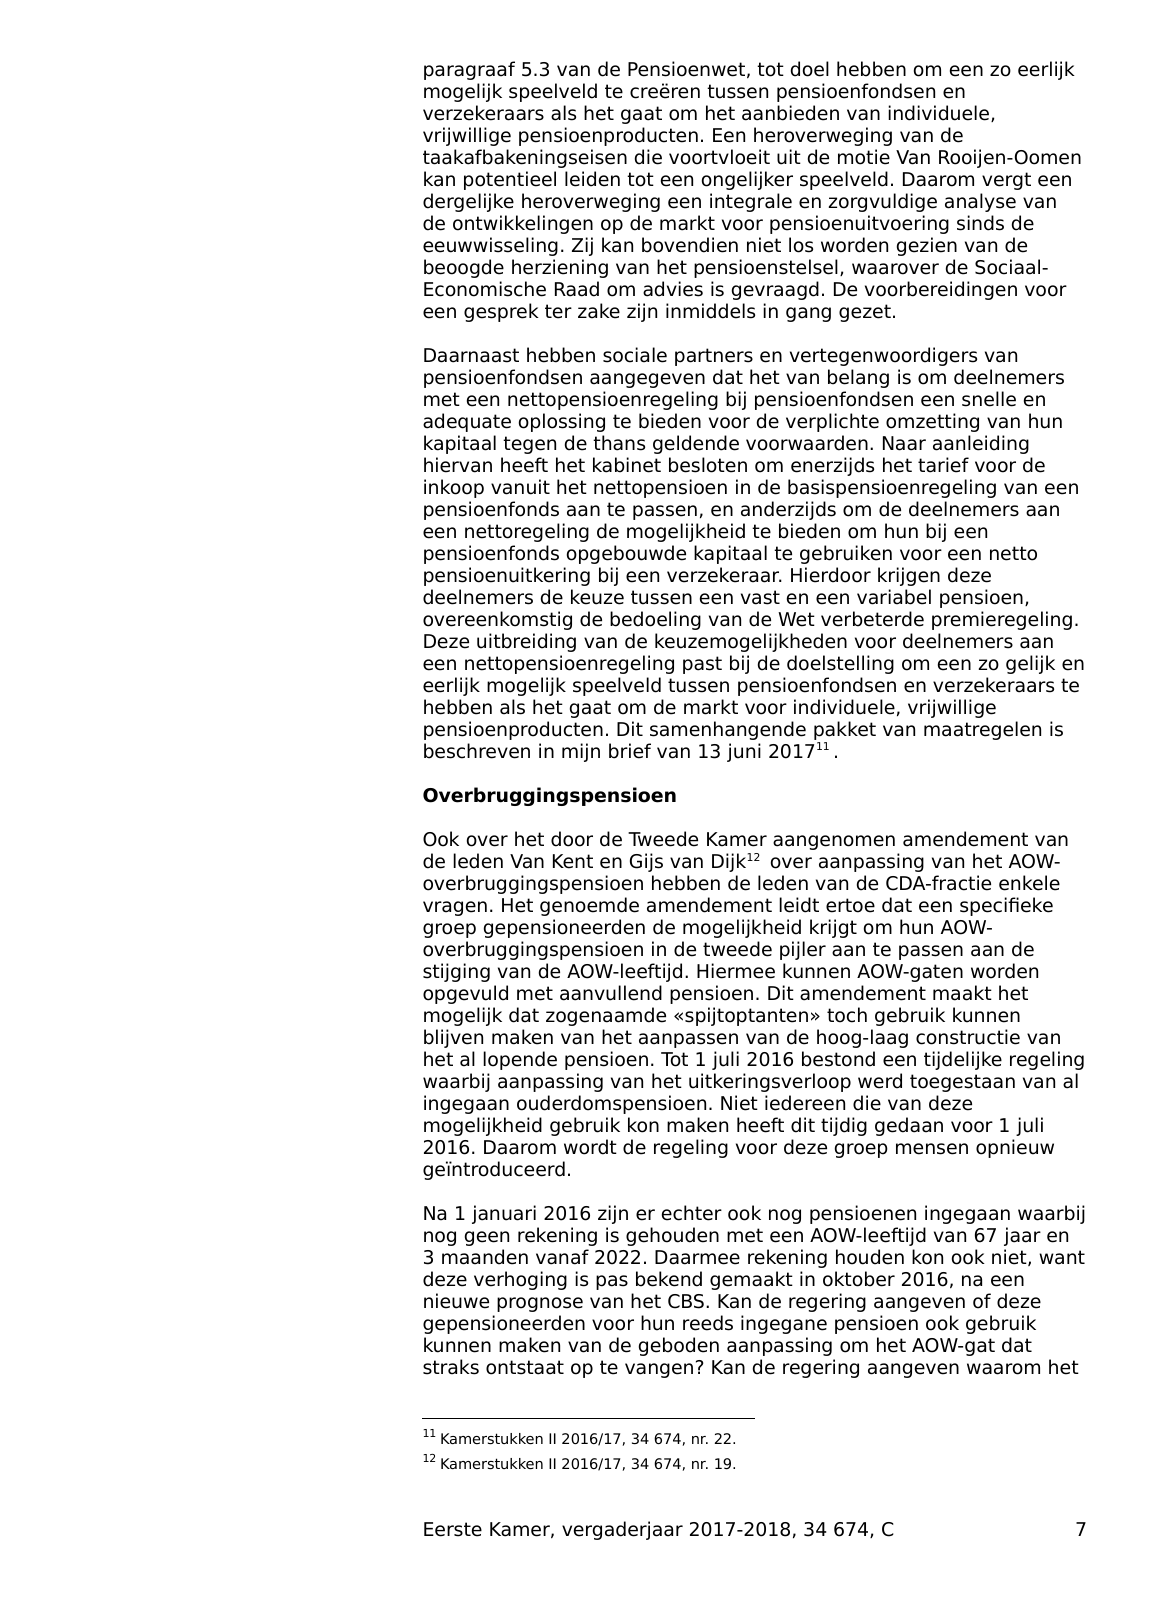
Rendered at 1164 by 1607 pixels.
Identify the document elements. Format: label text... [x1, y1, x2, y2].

text Ook over het door de Tweede Kamer aangenomen amendement van de leden Van Kent en Gijs van Dijk over aanpassing van het AOW-overbruggingspensioen hebben de leden van de CDA-fractie enkele vragen. Het genoemde amendement leidt ertoe dat een specifieke groep gepensioneerden de mogelijkheid krijgt om hun AOW-overbruggingspensioen in de tweede pijler aan te passen aan de stijging van de AOW-leeftijd. Hiermee kunnen AOW-gaten worden opgevuld met aanvullend pensioen. Dit amendement maakt het mogelijk dat zogenaamde «spijtoptanten» toch gebruik kunnen blijven maken van het aanpassen van de hoog-laag constructie van het al lopende pensioen. Tot 1 juli 2016 bestond een tijdelijke regeling waarbij aanpassing van het uitkeringsverloop werd toegestaan van al ingegaan ouderdomspensioen. Niet iedereen die van deze mogelijkheid gebruik kon maken heeft dit tijdig gedaan voor 1 juli 2016. Daarom wordt de regeling voor deze groep mensen opnieuw geïntroduceerd. [422, 829, 1087, 1181]
text Kamerstukken II 2016/17, 34 674, nr. 22. [422, 1427, 1087, 1449]
text Na 1 januari 2016 zijn er echter ook nog pensioenen ingegaan waarbij nog geen rekening is gehouden met een AOW-leeftijd van 67 jaar en 3 maanden vanaf 2022. Daarmee rekening houden kon ook niet, want deze verhoging is pas bekend gemaakt in oktober 2016, na een nieuwe prognose van het CBS. Kan de regering aangeven of deze gepensioneerden voor hun reeds ingegane pensioen ook gebruik kunnen maken van de geboden aanpassing om het AOW-gat dat straks ontstaat op te vangen? Kan de regering aangeven waarom het [422, 1203, 1087, 1379]
text paragraaf 5.3 van de Pensioenwet, tot doel hebben om een zo eerlijk mogelijk speelveld te creëren tussen pensioenfondsen en verzekeraars als het gaat om het aanbieden van individuele, vrijwillige pensioenproducten. Een heroverweging van de taakafbakeningseisen die voortvloeit uit de motie Van Rooijen-Oomen kan potentieel leiden tot een ongelijker speelveld. Daarom vergt een dergelijke heroverweging een integrale en zorgvuldige analyse van de ontwikkelingen op de markt voor pensioenuitvoering sinds de eeuwwisseling. Zij kan bovendien niet los worden gezien van de beoogde herziening van het pensioenstelsel, waarover de Sociaal-Economische Raad om advies is gevraagd. De voorbereidingen voor een gesprek ter zake zijn inmiddels in gang gezet. [422, 59, 1087, 323]
subtitle Overbruggingspensioen [422, 785, 1087, 807]
text Kamerstukken II 2016/17, 34 674, nr. 19. [422, 1452, 1087, 1474]
text Daarnaast hebben sociale partners en vertegenwoordigers van pensioenfondsen aangegeven dat het van belang is om deelnemers met een nettopensioenregeling bij pensioenfondsen een snelle en adequate oplossing te bieden voor de verplichte omzetting van hun kapitaal tegen de thans geldende voorwaarden. Naar aanleiding hiervan heeft het kabinet besloten om enerzijds het tarief voor de inkoop vanuit het nettopensioen in de basispensioenregeling van een pensioenfonds aan te passen, en anderzijds om de deelnemers aan een nettoregeling de mogelijkheid te bieden om hun bij een pensioenfonds opgebouwde kapitaal te gebruiken voor een netto pensioenuitkering bij een verzekeraar. Hierdoor krijgen deze deelnemers de keuze tussen een vast en een variabel pensioen, overeenkomstig de bedoeling van de Wet verbeterde premieregeling. Deze uitbreiding van de keuzemogelijkheden voor deelnemers aan een nettopensioenregeling past bij de doelstelling om een zo gelijk en eerlijk mogelijk speelveld tussen pensioenfondsen en verzekeraars te hebben als het gaat om de markt voor individuele, vrijwillige pensioenproducten. Dit samenhangende pakket van maatregelen is beschreven in mijn brief van 13 juni 2017. [422, 345, 1087, 763]
